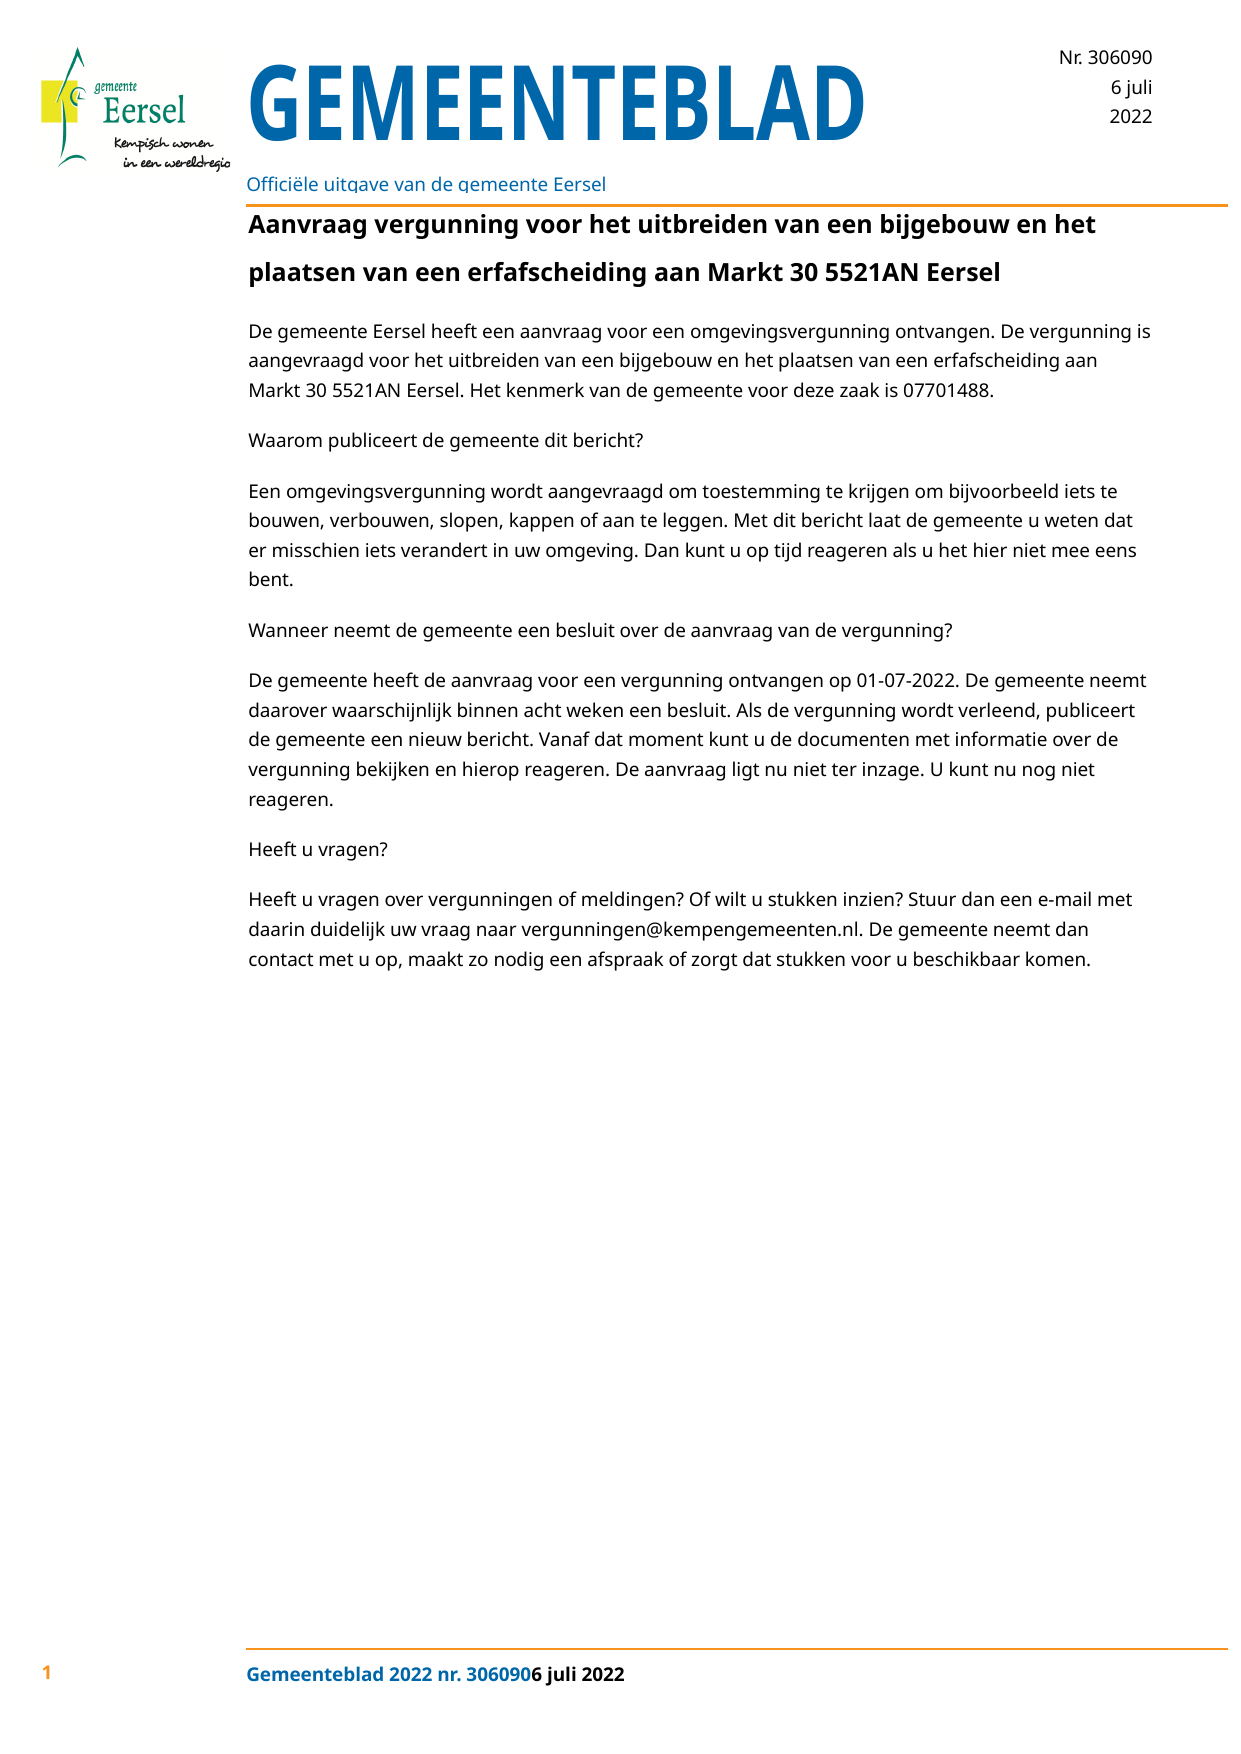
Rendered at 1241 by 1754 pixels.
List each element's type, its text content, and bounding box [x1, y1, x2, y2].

text Wanneer neemt de gemeente een besluit over de aanvraag van de vergunning? [248, 617, 1152, 643]
picture [41, 47, 231, 172]
text De gemeente Eersel heeft een aanvraag voor een omgevingsvergunning ontvangen. De vergunning is aangevraagd voor het uitbreiden van een bijgebouw en het plaatsen van een erfafscheiding aan Markt 30 5521AN Eersel. Het kenmerk van de gemeente voor deze zaak is 07701488. [248, 318, 1152, 403]
text De gemeente heeft de aanvraag voor een vergunning ontvangen op 01-07-2022. De gemeente neemt daarover waarschijnlijk binnen acht weken een besluit. Als de vergunning wordt verleend, publiceert de gemeente een nieuw bericht. Vanaf dat moment kunt u de documenten met informatie over de vergunning bekijken en hierop reageren. De aanvraag ligt nu niet ter inzage. U kunt nu nog niet reageren. [248, 667, 1152, 812]
text Aanvraag vergunning voor het uitbreiden van een bijgebouw en het plaatsen van een erfafscheiding aan Markt 30 5521AN Eersel [248, 207, 1152, 288]
text Heeft u vragen? [248, 836, 1152, 862]
text Waarom publiceert de gemeente dit bericht? [248, 427, 1152, 453]
text Een omgevingsvergunning wordt aangevraagd om toestemming te krijgen om bijvoorbeeld iets te bouwen, verbouwen, slopen, kappen of aan te leggen. Met dit bericht laat de gemeente u weten dat er misschien iets verandert in uw omgeving. Dan kunt u op tijd reageren als u het hier niet mee eens bent. [248, 478, 1152, 592]
text Heeft u vragen over vergunningen of meldingen? Of wilt u stukken inzien? Stuur dan een e-mail met daarin duidelijk uw vraag naar vergunningen@kempengemeenten.nl. De gemeente neemt dan contact met u op, maakt zo nodig een afspraak of zorgt dat stukken voor u beschikbaar komen. [248, 887, 1152, 972]
